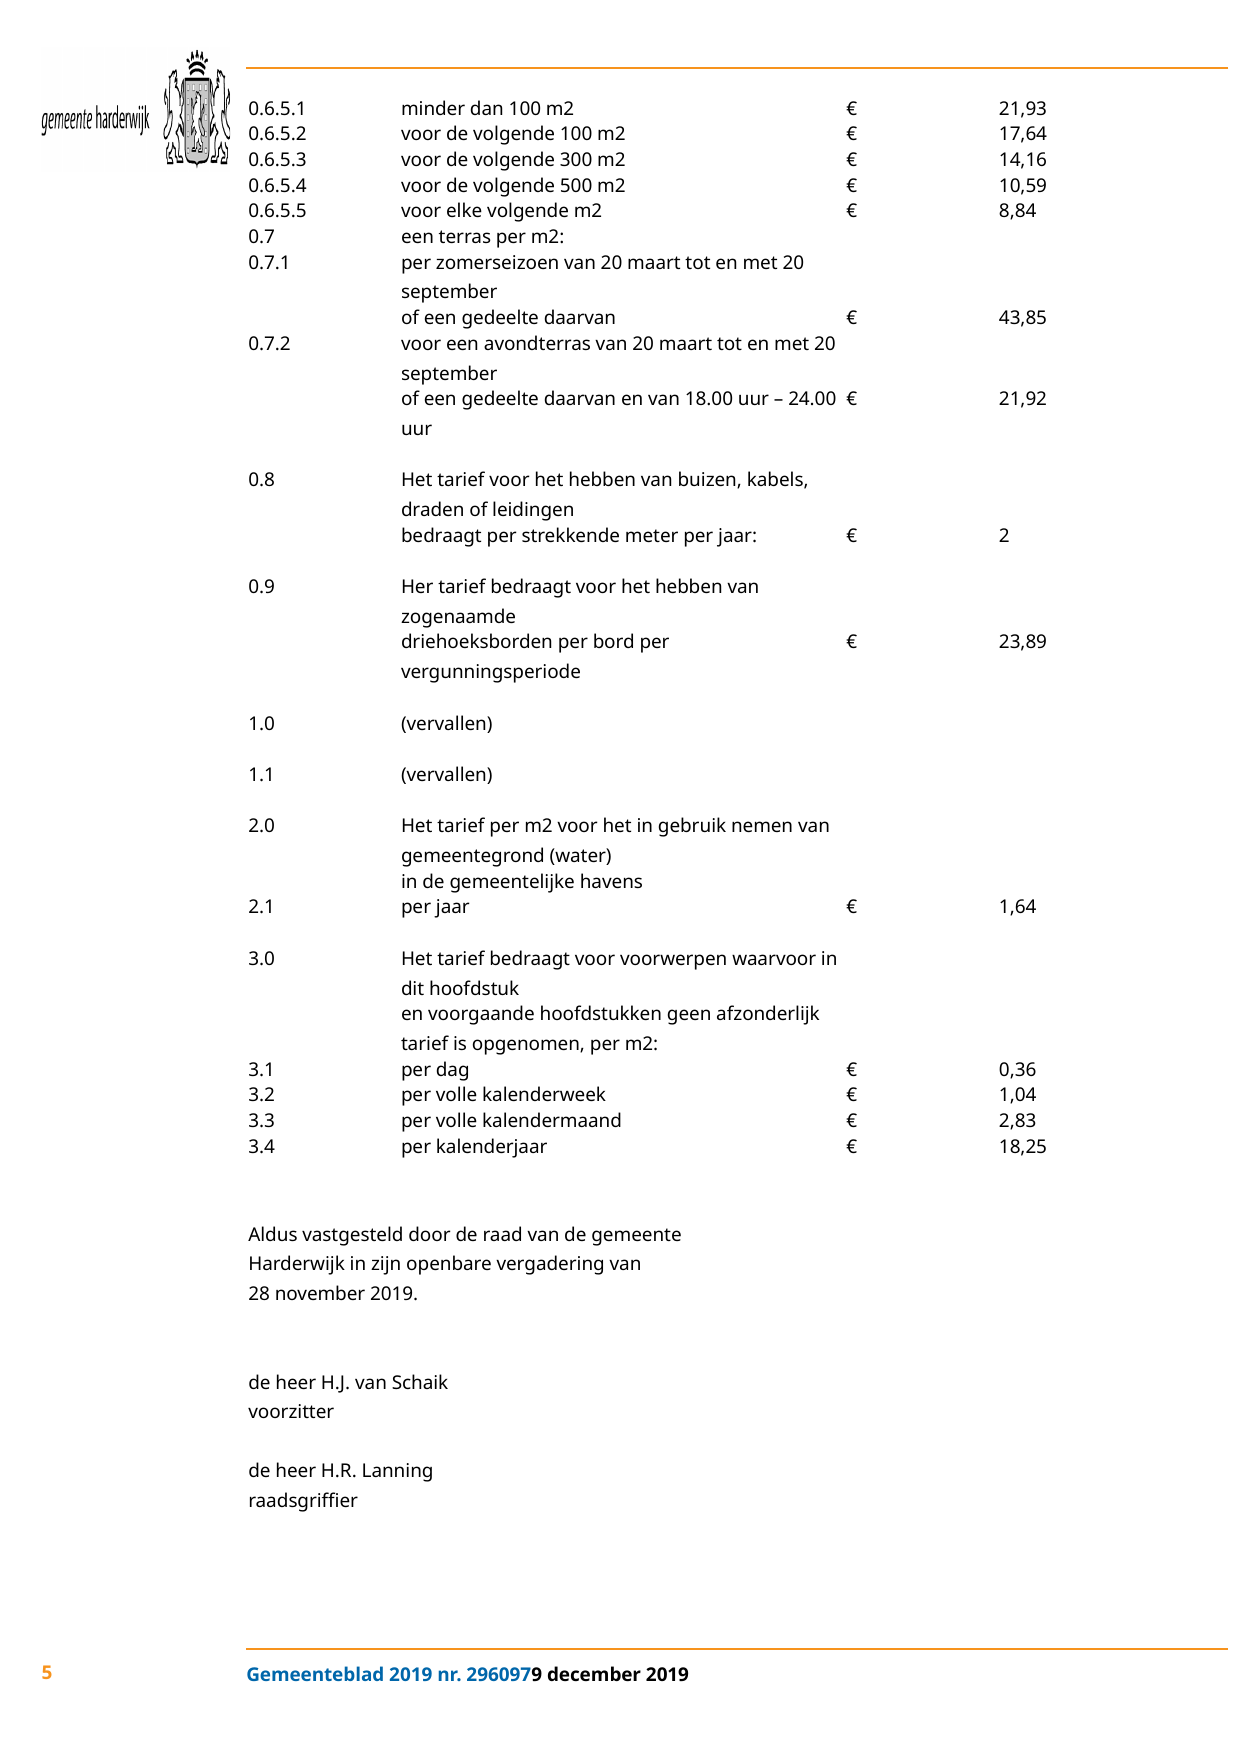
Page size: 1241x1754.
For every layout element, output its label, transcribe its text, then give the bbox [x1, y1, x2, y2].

table_cell [846, 919, 999, 945]
table_cell 3.2 [248, 1081, 401, 1107]
table_cell € [846, 172, 999, 198]
table_cell [846, 548, 999, 573]
table_cell [401, 919, 846, 945]
table_cell [846, 868, 999, 894]
table_cell € [846, 629, 999, 684]
table_cell 10,59 [999, 172, 1152, 198]
table_cell € [846, 198, 999, 223]
table_cell 23,89 [999, 629, 1152, 684]
table_cell € [846, 95, 999, 121]
table_cell of een gedeelte daarvan en van 18.00 uur – 24.00 uur [401, 386, 846, 441]
text voorzitter [248, 1398, 1152, 1424]
table_cell € [846, 1107, 999, 1133]
table_cell [846, 1000, 999, 1056]
table_cell 0.6.5.4 [248, 172, 401, 198]
table_cell [999, 224, 1152, 249]
table_cell [248, 441, 401, 467]
table_cell 0.9 [248, 573, 401, 629]
table_cell [846, 224, 999, 249]
table_cell per jaar [401, 894, 846, 919]
table_cell 0,36 [999, 1056, 1152, 1081]
table_cell 0.8 [248, 467, 401, 522]
table_cell [846, 249, 999, 304]
table_cell per zomerseizoen van 20 maart tot en met 20 september [401, 249, 846, 304]
table_cell [248, 1000, 401, 1056]
table_cell (vervallen) [401, 761, 846, 787]
table_cell driehoeksborden per bord per vergunningsperiode [401, 629, 846, 684]
table_cell 3.1 [248, 1056, 401, 1081]
table_cell [999, 710, 1152, 735]
table_cell € [846, 522, 999, 548]
table_cell [846, 710, 999, 735]
table_cell [846, 330, 999, 386]
table_cell [248, 735, 401, 761]
table_cell € [846, 146, 999, 172]
picture [41, 47, 231, 172]
table_cell 14,16 [999, 146, 1152, 172]
text Aldus vastgesteld door de raad van de gemeente [248, 1221, 1152, 1247]
table_cell voor de volgende 300 m2 [401, 146, 846, 172]
table_cell [846, 813, 999, 868]
table_cell [846, 467, 999, 522]
table_cell 43,85 [999, 305, 1152, 330]
table_cell [401, 684, 846, 710]
table_cell per volle kalendermaand [401, 1107, 846, 1133]
table_cell 2.1 [248, 894, 401, 919]
table_cell € [846, 1081, 999, 1107]
table_cell voor de volgende 100 m2 [401, 121, 846, 146]
table_cell 0.6.5.5 [248, 198, 401, 223]
table_cell [999, 813, 1152, 868]
table_cell [248, 868, 401, 894]
table_cell 0.7.1 [248, 249, 401, 304]
table_cell [999, 761, 1152, 787]
table_cell € [846, 386, 999, 441]
table_cell 2,83 [999, 1107, 1152, 1133]
table_cell [999, 330, 1152, 386]
text Harderwijk in zijn openbare vergadering van [248, 1251, 1152, 1276]
table_cell of een gedeelte daarvan [401, 305, 846, 330]
table_cell per kalenderjaar [401, 1133, 846, 1159]
table_cell 0.7 [248, 224, 401, 249]
text de heer H.J. van Schaik [248, 1369, 1152, 1395]
table_cell Her tarief bedraagt voor het hebben van zogenaamde [401, 573, 846, 629]
table_cell 3.3 [248, 1107, 401, 1133]
table_cell 2.0 [248, 813, 401, 868]
table_cell [846, 787, 999, 813]
table_cell 2 [999, 522, 1152, 548]
table_cell [248, 787, 401, 813]
table_cell [999, 945, 1152, 1000]
table_cell [846, 573, 999, 629]
table_cell Het tarief bedraagt voor voorwerpen waarvoor in dit hoofdstuk [401, 945, 846, 1000]
table_cell 0.6.5.2 [248, 121, 401, 146]
table_cell [248, 305, 401, 330]
table_cell [248, 548, 401, 573]
table_cell bedraagt per strekkende meter per jaar: [401, 522, 846, 548]
table_cell voor een avondterras van 20 maart tot en met 20 september [401, 330, 846, 386]
table_cell € [846, 121, 999, 146]
table_cell € [846, 894, 999, 919]
table_cell 0.6.5.3 [248, 146, 401, 172]
table_cell een terras per m2: [401, 224, 846, 249]
table_cell [846, 735, 999, 761]
table_cell [248, 629, 401, 684]
table_cell Het tarief voor het hebben van buizen, kabels, draden of leidingen [401, 467, 846, 522]
table_cell [999, 441, 1152, 467]
table_cell [999, 548, 1152, 573]
table_cell [846, 945, 999, 1000]
table_cell [999, 684, 1152, 710]
table_cell € [846, 1056, 999, 1081]
table_cell 3.4 [248, 1133, 401, 1159]
text 28 november 2019. [248, 1280, 1152, 1306]
table_cell en voorgaande hoofdstukken geen afzonderlijk tarief is opgenomen, per m2: [401, 1000, 846, 1056]
table_cell € [846, 305, 999, 330]
table_cell 0.7.2 [248, 330, 401, 386]
table_cell 21,93 [999, 95, 1152, 121]
table_cell [999, 573, 1152, 629]
table_cell [401, 548, 846, 573]
table_cell [999, 249, 1152, 304]
table_cell [846, 441, 999, 467]
table_cell [846, 684, 999, 710]
table_cell [999, 787, 1152, 813]
table_cell 3.0 [248, 945, 401, 1000]
table_cell per dag [401, 1056, 846, 1081]
table_cell € [846, 1133, 999, 1159]
table_cell [846, 761, 999, 787]
table_cell voor elke volgende m2 [401, 198, 846, 223]
table_cell voor de volgende 500 m2 [401, 172, 846, 198]
table_cell [401, 787, 846, 813]
table_cell (vervallen) [401, 710, 846, 735]
table_cell in de gemeentelijke havens [401, 868, 846, 894]
table_cell [999, 467, 1152, 522]
text raadsgriffier [248, 1487, 1152, 1513]
table_cell 1,64 [999, 894, 1152, 919]
table_cell minder dan 100 m2 [401, 95, 846, 121]
table_cell [999, 868, 1152, 894]
table_cell [248, 684, 401, 710]
table_cell [401, 441, 846, 467]
table_cell 0.6.5.1 [248, 95, 401, 121]
text de heer H.R. Lanning [248, 1458, 1152, 1483]
table_cell 18,25 [999, 1133, 1152, 1159]
table_cell [248, 386, 401, 441]
table_cell [999, 1000, 1152, 1056]
table_cell [248, 919, 401, 945]
table_cell 1,04 [999, 1081, 1152, 1107]
table_cell [999, 735, 1152, 761]
table_cell Het tarief per m2 voor het in gebruik nemen van gemeentegrond (water) [401, 813, 846, 868]
table_cell [248, 522, 401, 548]
table_cell [999, 919, 1152, 945]
table_cell 8,84 [999, 198, 1152, 223]
table_cell 21,92 [999, 386, 1152, 441]
table_cell per volle kalenderweek [401, 1081, 846, 1107]
table_cell 1.0 [248, 710, 401, 735]
table_cell 1.1 [248, 761, 401, 787]
table_cell 17,64 [999, 121, 1152, 146]
table_cell [401, 735, 846, 761]
